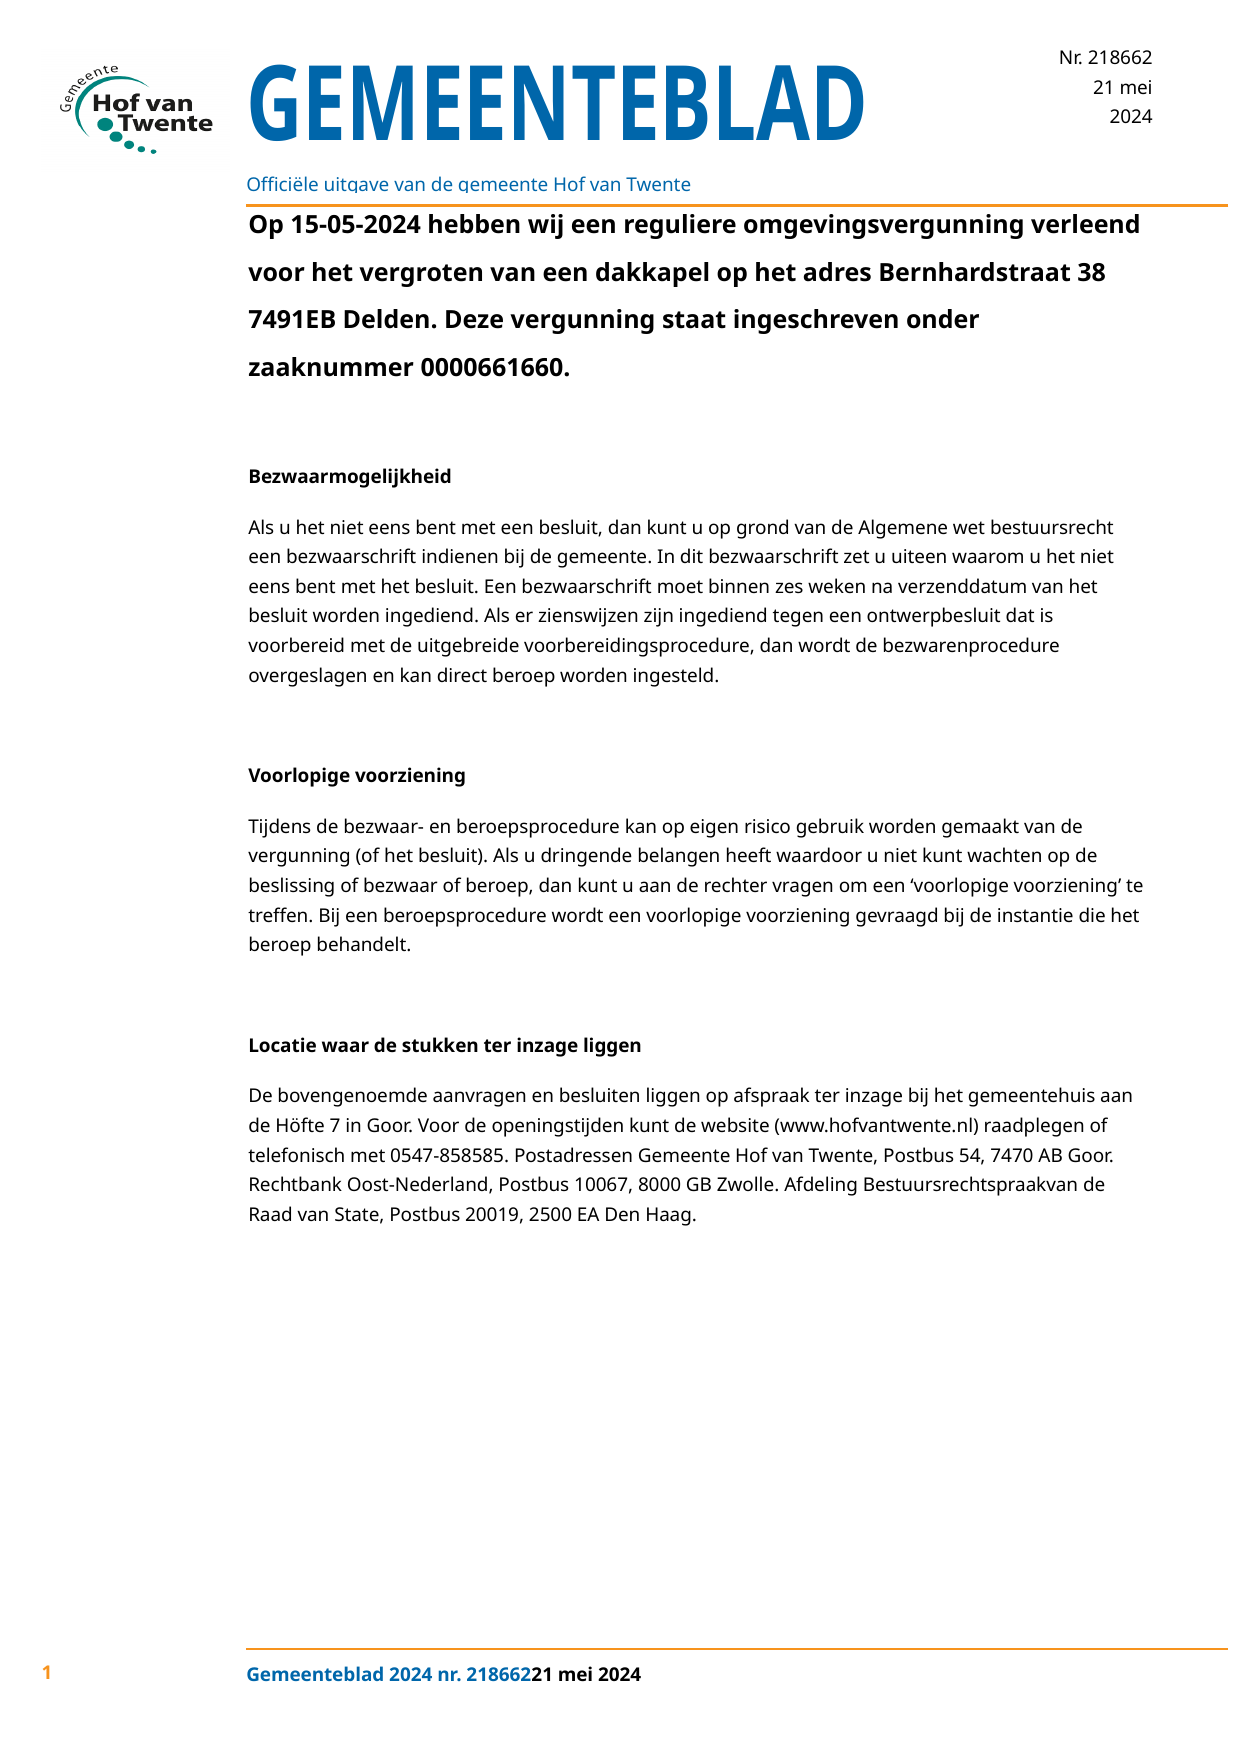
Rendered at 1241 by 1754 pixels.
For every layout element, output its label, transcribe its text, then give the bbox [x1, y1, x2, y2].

text De bovengenoemde aanvragen en besluiten liggen op afspraak ter inzage bij het gemeentehuis aan de Höfte 7 in Goor. Voor de openingstijden kunt de website (www.hofvantwente.nl) raadplegen of telefonisch met 0547-858585. Postadressen Gemeente Hof van Twente, Postbus 54, 7470 AB Goor. Rechtbank Oost-Nederland, Postbus 10067, 8000 GB Zwolle. Afdeling Bestuursrechtspraakvan de Raad van State, Postbus 20019, 2500 EA Den Haag. [248, 1083, 1152, 1227]
text Op 15-05-2024 hebben wij een reguliere omgevingsvergunning verleend voor het vergroten van een dakkapel op het adres Bernhardstraat 38 7491EB Delden. Deze vergunning staat ingeschreven onder zaaknummer 0000661660. [248, 207, 1152, 384]
picture [41, 47, 231, 172]
text Als u het niet eens bent met een besluit, dan kunt u op grond van de Algemene wet bestuursrecht een bezwaarschrift indienen bij de gemeente. In dit bezwaarschrift zet u uiteen waarom u het niet eens bent met het besluit. Een bezwaarschrift moet binnen zes weken na verzenddatum van het besluit worden ingediend. Als er zienswijzen zijn ingediend tegen een ontwerpbesluit dat is voorbereid met de uitgebreide voorbereidingsprocedure, dan wordt de bezwarenprocedure overgeslagen en kan direct beroep worden ingesteld. [248, 514, 1152, 688]
text Bezwaarmogelijkheid [248, 463, 1152, 489]
text Tijdens de bezwaar- en beroepsprocedure kan op eigen risico gebruik worden gemaakt van de vergunning (of het besluit). Als u dringende belangen heeft waardoor u niet kunt wachten op de beslissing of bezwaar of beroep, dan kunt u aan de rechter vragen om een ‘voorlopige voorziening’ te treffen. Bij een beroepsprocedure wordt een voorlopige voorziening gevraagd bij de instantie die het beroep behandelt. [248, 813, 1152, 957]
text Locatie waar de stukken ter inzage liggen [248, 1032, 1152, 1058]
text Voorlopige voorziening [248, 763, 1152, 788]
